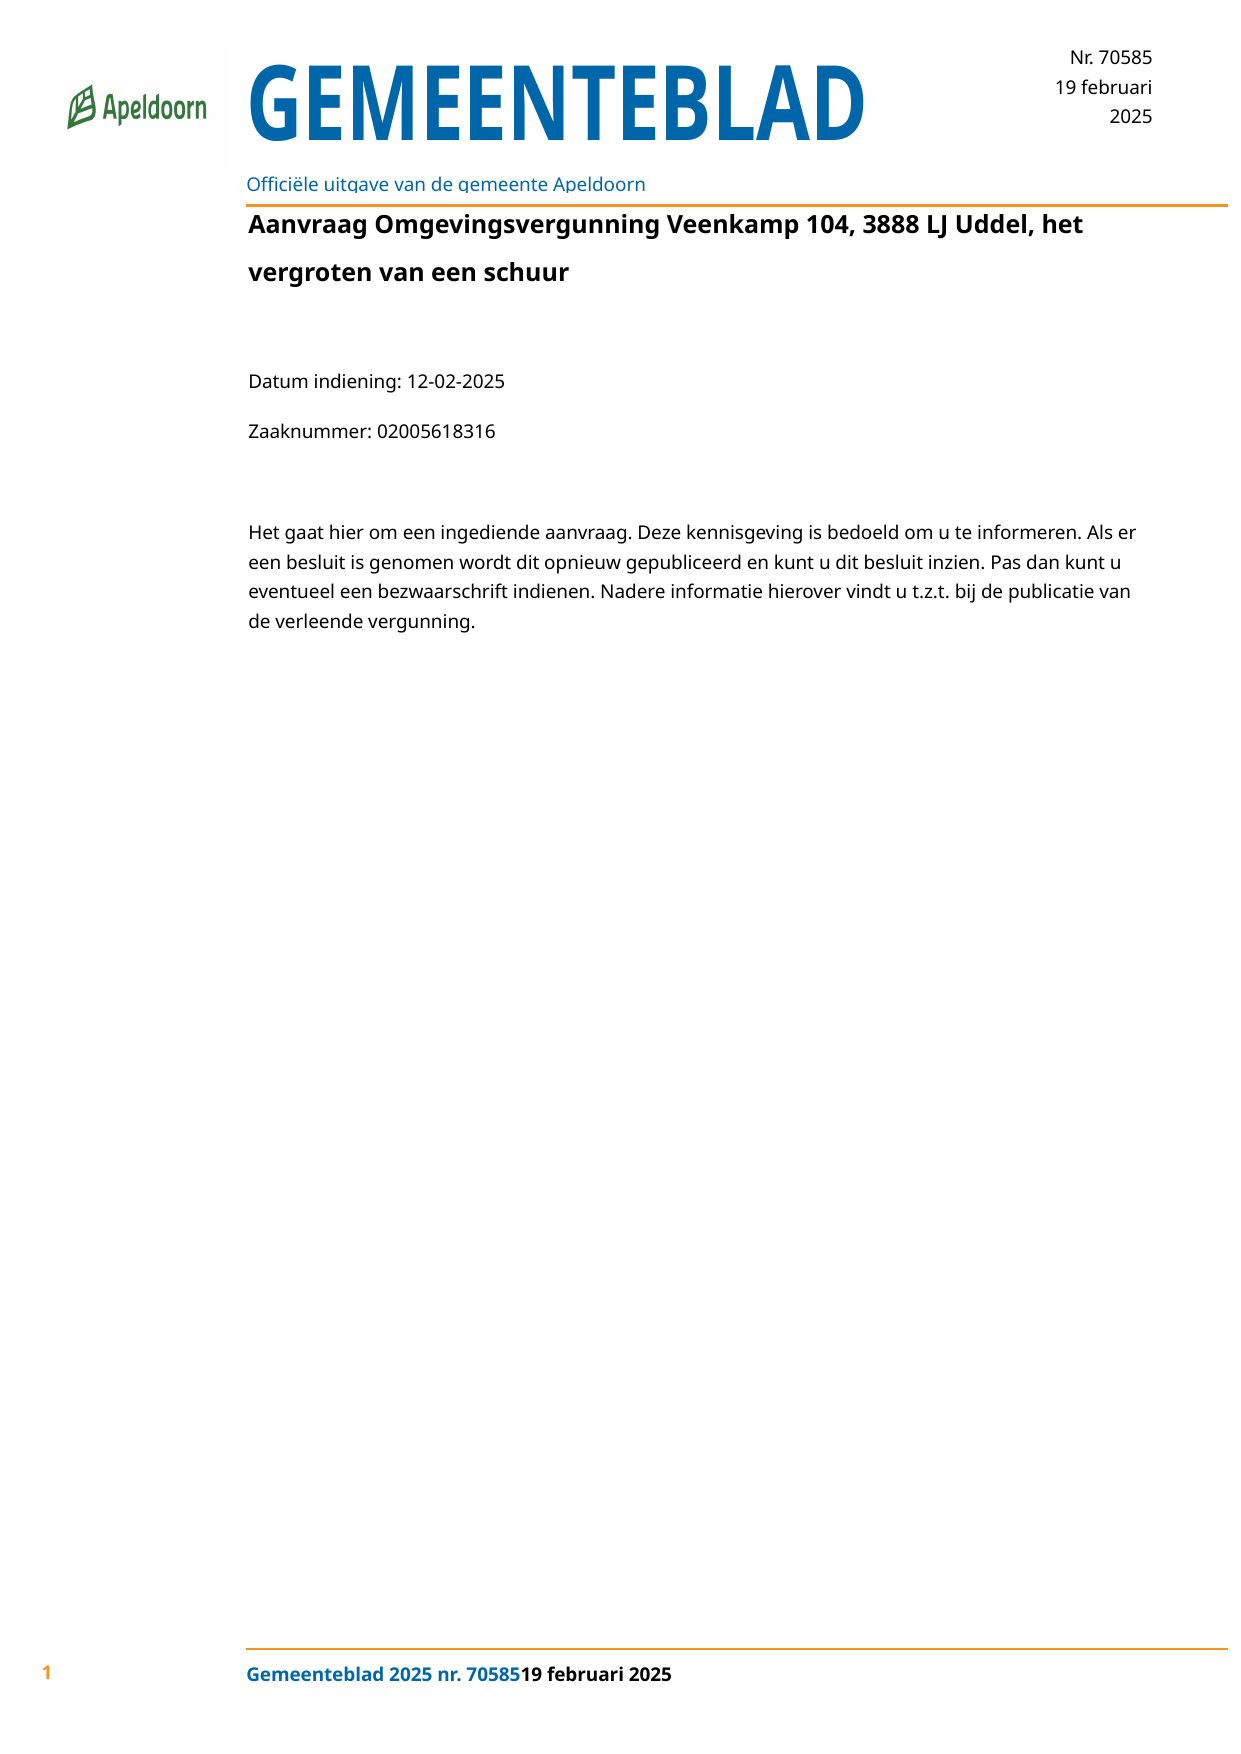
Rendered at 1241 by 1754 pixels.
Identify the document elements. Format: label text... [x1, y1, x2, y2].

text Het gaat hier om een ingediende aanvraag. Deze kennisgeving is bedoeld om u te informeren. Als er een besluit is genomen wordt dit opnieuw gepubliceerd en kunt u dit besluit inzien. Pas dan kunt u eventueel een bezwaarschrift indienen. Nadere informatie hierover vindt u t.z.t. bij de publicatie van de verleende vergunning. [248, 519, 1152, 634]
text Zaaknummer: 02005618316 [248, 419, 1152, 444]
text Aanvraag Omgevingsvergunning Veenkamp 104, 3888 LJ Uddel, het vergroten van een schuur [248, 207, 1152, 288]
text Datum indiening: 12-02-2025 [248, 368, 1152, 394]
picture [41, 47, 231, 172]
